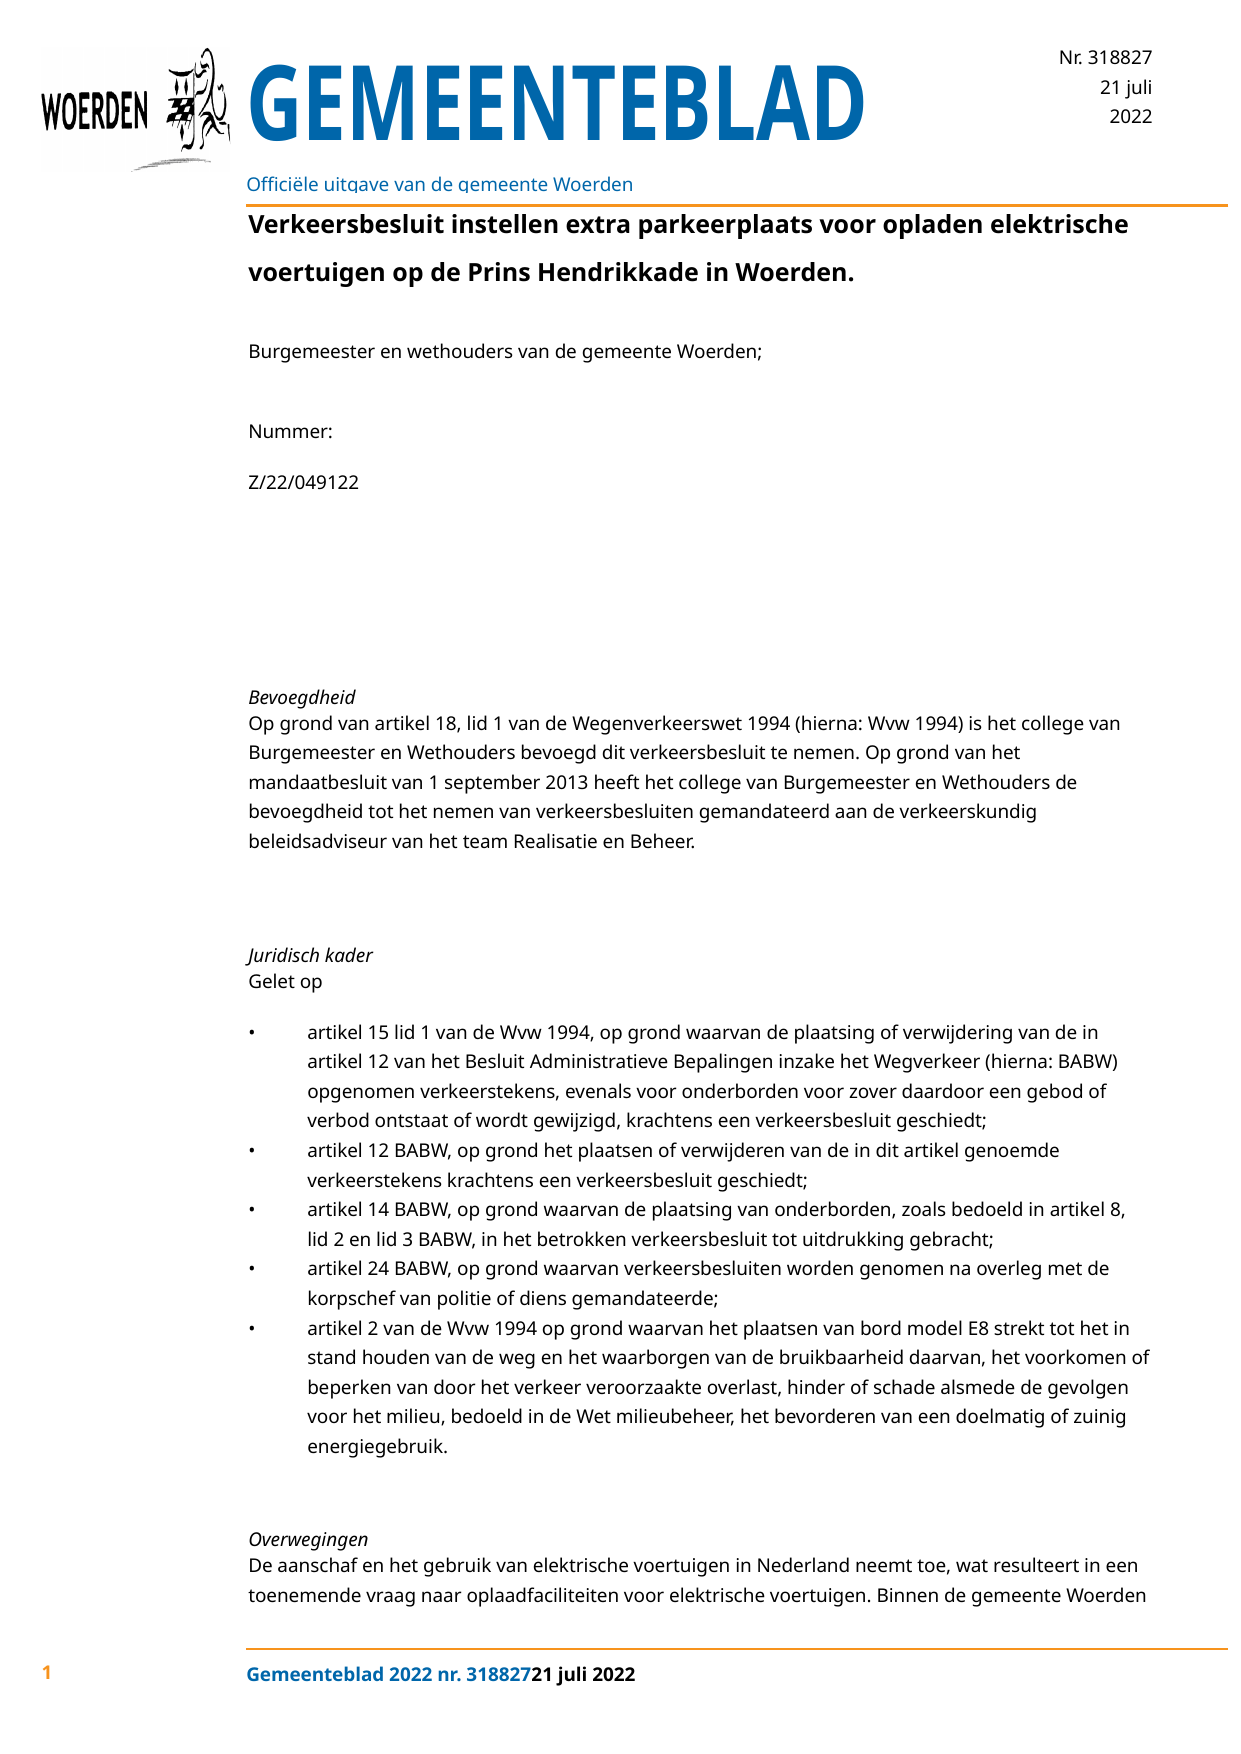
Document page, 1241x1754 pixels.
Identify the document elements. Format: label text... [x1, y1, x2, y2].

text Overwegingen [248, 1527, 1152, 1552]
list artikel 2 van de Wvw 1994 op grond waarvan het plaatsen van bord model E8 strekt tot het in stand houden van de weg en het waarborgen van de bruikbaarheid daarvan, het voorkomen of beperken van door het verkeer veroorzaakte overlast, hinder of schade alsmede de gevolgen voor het milieu, bedoeld in de Wet milieubeheer, het bevorderen van een doelmatig of zuinig energiegebruik. [248, 1315, 1152, 1459]
picture [41, 47, 231, 172]
text Burgemeester en wethouders van de gemeente Woerden; [248, 339, 1152, 364]
text Nummer: [248, 419, 1152, 444]
list artikel 14 BABW, op grond waarvan de plaatsing van onderborden, zoals bedoeld in artikel 8, lid 2 en lid 3 BABW, in het betrokken verkeersbesluit tot uitdrukking gebracht; [248, 1196, 1152, 1252]
text Z/22/049122 [248, 469, 1152, 495]
text Bevoegdheid [248, 684, 1152, 710]
text Gelet op [248, 968, 1152, 994]
list artikel 24 BABW, op grond waarvan verkeersbesluiten worden genomen na overleg met de korpschef van politie of diens gemandateerde; [248, 1256, 1152, 1311]
text Op grond van artikel 18, lid 1 van de Wegenverkeerswet 1994 (hierna: Wvw 1994) is het college van Burgemeester en Wethouders bevoegd dit verkeersbesluit te nemen. Op grond van het mandaatbesluit van 1 september 2013 heeft het college van Burgemeester en Wethouders de bevoegdheid tot het nemen van verkeersbesluiten gemandateerd aan de verkeerskundig beleidsadviseur van het team Realisatie en Beheer. [248, 710, 1152, 854]
text Verkeersbesluit instellen extra parkeerplaats voor opladen elektrische voertuigen op de Prins Hendrikkade in Woerden. [248, 207, 1152, 288]
list artikel 15 lid 1 van de Wvw 1994, op grond waarvan de plaatsing of verwijdering van de in artikel 12 van het Besluit Administratieve Bepalingen inzake het Wegverkeer (hierna: BABW) opgenomen verkeerstekens, evenals voor onderborden voor zover daardoor een gebod of verbod ontstaat of wordt gewijzigd, krachtens een verkeersbesluit geschiedt; [248, 1019, 1152, 1133]
text Juridisch kader [248, 943, 1152, 968]
list artikel 12 BABW, op grond het plaatsen of verwijderen van de in dit artikel genoemde verkeerstekens krachtens een verkeersbesluit geschiedt; [248, 1137, 1152, 1192]
text De aanschaf en het gebruik van elektrische voertuigen in Nederland neemt toe, wat resulteert in een toenemende vraag naar oplaadfaciliteiten voor elektrische voertuigen. Binnen de gemeente Woerden [248, 1552, 1152, 1608]
